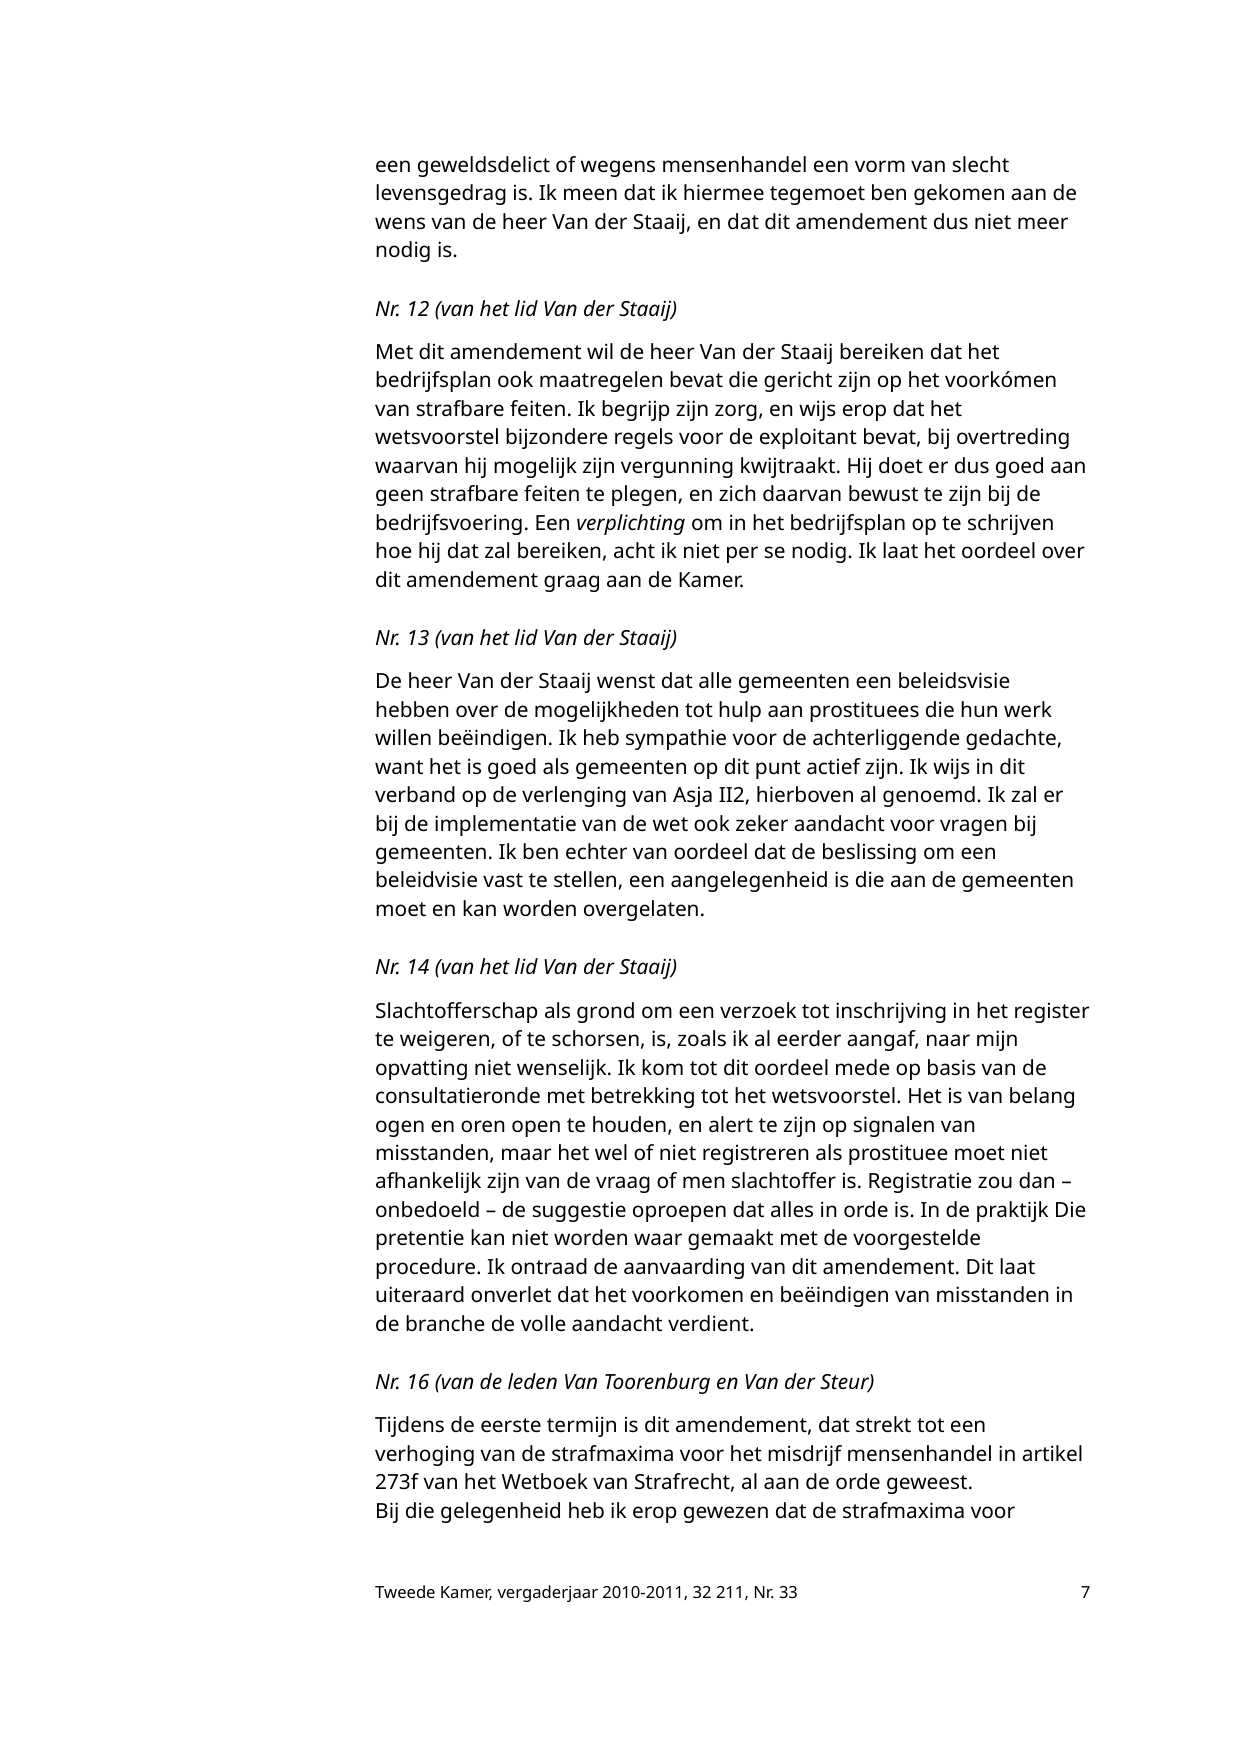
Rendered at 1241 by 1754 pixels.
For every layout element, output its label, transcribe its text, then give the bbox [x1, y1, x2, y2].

text Slachtofferschap als grond om een verzoek tot inschrijving in het register te weigeren, of te schorsen, is, zoals ik al eerder aangaf, naar mijn opvatting niet wenselijk. Ik kom tot dit oordeel mede op basis van de consultatieronde met betrekking tot het wetsvoorstel. Het is van belang ogen en oren open te houden, en alert te zijn op signalen van misstanden, maar het wel of niet registreren als prostituee moet niet afhankelijk zijn van de vraag of men slachtoffer is. Registratie zou dan – onbedoeld – de suggestie oproepen dat alles in orde is. In de praktijk Die pretentie kan niet worden waar gemaakt met de voorgestelde procedure. Ik ontraad de aanvaarding van dit amendement. Dit laat uiteraard onverlet dat het voorkomen en beëindigen van misstanden in de branche de volle aandacht verdient. [375, 996, 1090, 1337]
text Tijdens de eerste termijn is dit amendement, dat strekt tot een verhoging van de strafmaxima voor het misdrijf mensenhandel in artikel 273f van het Wetboek van Strafrecht, al aan de orde geweest. [375, 1411, 1090, 1496]
text Bij die gelegenheid heb ik erop gewezen dat de strafmaxima voor [375, 1496, 1090, 1524]
text Nr. 16 (van de leden Van Toorenburg en Van der Steur) [375, 1367, 1090, 1396]
text Nr. 14 (van het lid Van der Staaij) [375, 952, 1090, 981]
text een geweldsdelict of wegens mensenhandel een vorm van slecht levensgedrag is. Ik meen dat ik hiermee tegemoet ben gekomen aan de wens van de heer Van der Staaij, en dat dit amendement dus niet meer nodig is. [375, 150, 1090, 264]
text Met dit amendement wil de heer Van der Staaij bereiken dat het bedrijfsplan ook maatregelen bevat die gericht zijn op het voorkómen van strafbare feiten. Ik begrijp zijn zorg, en wijs erop dat het wetsvoorstel bijzondere regels voor de exploitant bevat, bij overtreding waarvan hij mogelijk zijn vergunning kwijtraakt. Hij doet er dus goed aan geen strafbare feiten te plegen, en zich daarvan bewust te zijn bij de bedrijfsvoering. Een verplichting om in het bedrijfsplan op te schrijven hoe hij dat zal bereiken, acht ik niet per se nodig. Ik laat het oordeel over dit amendement graag aan de Kamer. [375, 337, 1090, 593]
text De heer Van der Staaij wenst dat alle gemeenten een beleidsvisie hebben over de mogelijkheden tot hulp aan prostituees die hun werk willen beëindigen. Ik heb sympathie voor de achterliggende gedachte, want het is goed als gemeenten op dit punt actief zijn. Ik wijs in dit verband op de verlenging van Asja II2, hierboven al genoemd. Ik zal er bij de implementatie van de wet ook zeker aandacht voor vragen bij gemeenten. Ik ben echter van oordeel dat de beslissing om een beleidvisie vast te stellen, een aangelegenheid is die aan de gemeenten moet en kan worden overgelaten. [375, 667, 1090, 922]
text Nr. 12 (van het lid Van der Staaij) [375, 294, 1090, 322]
text Nr. 13 (van het lid Van der Staaij) [375, 623, 1090, 652]
